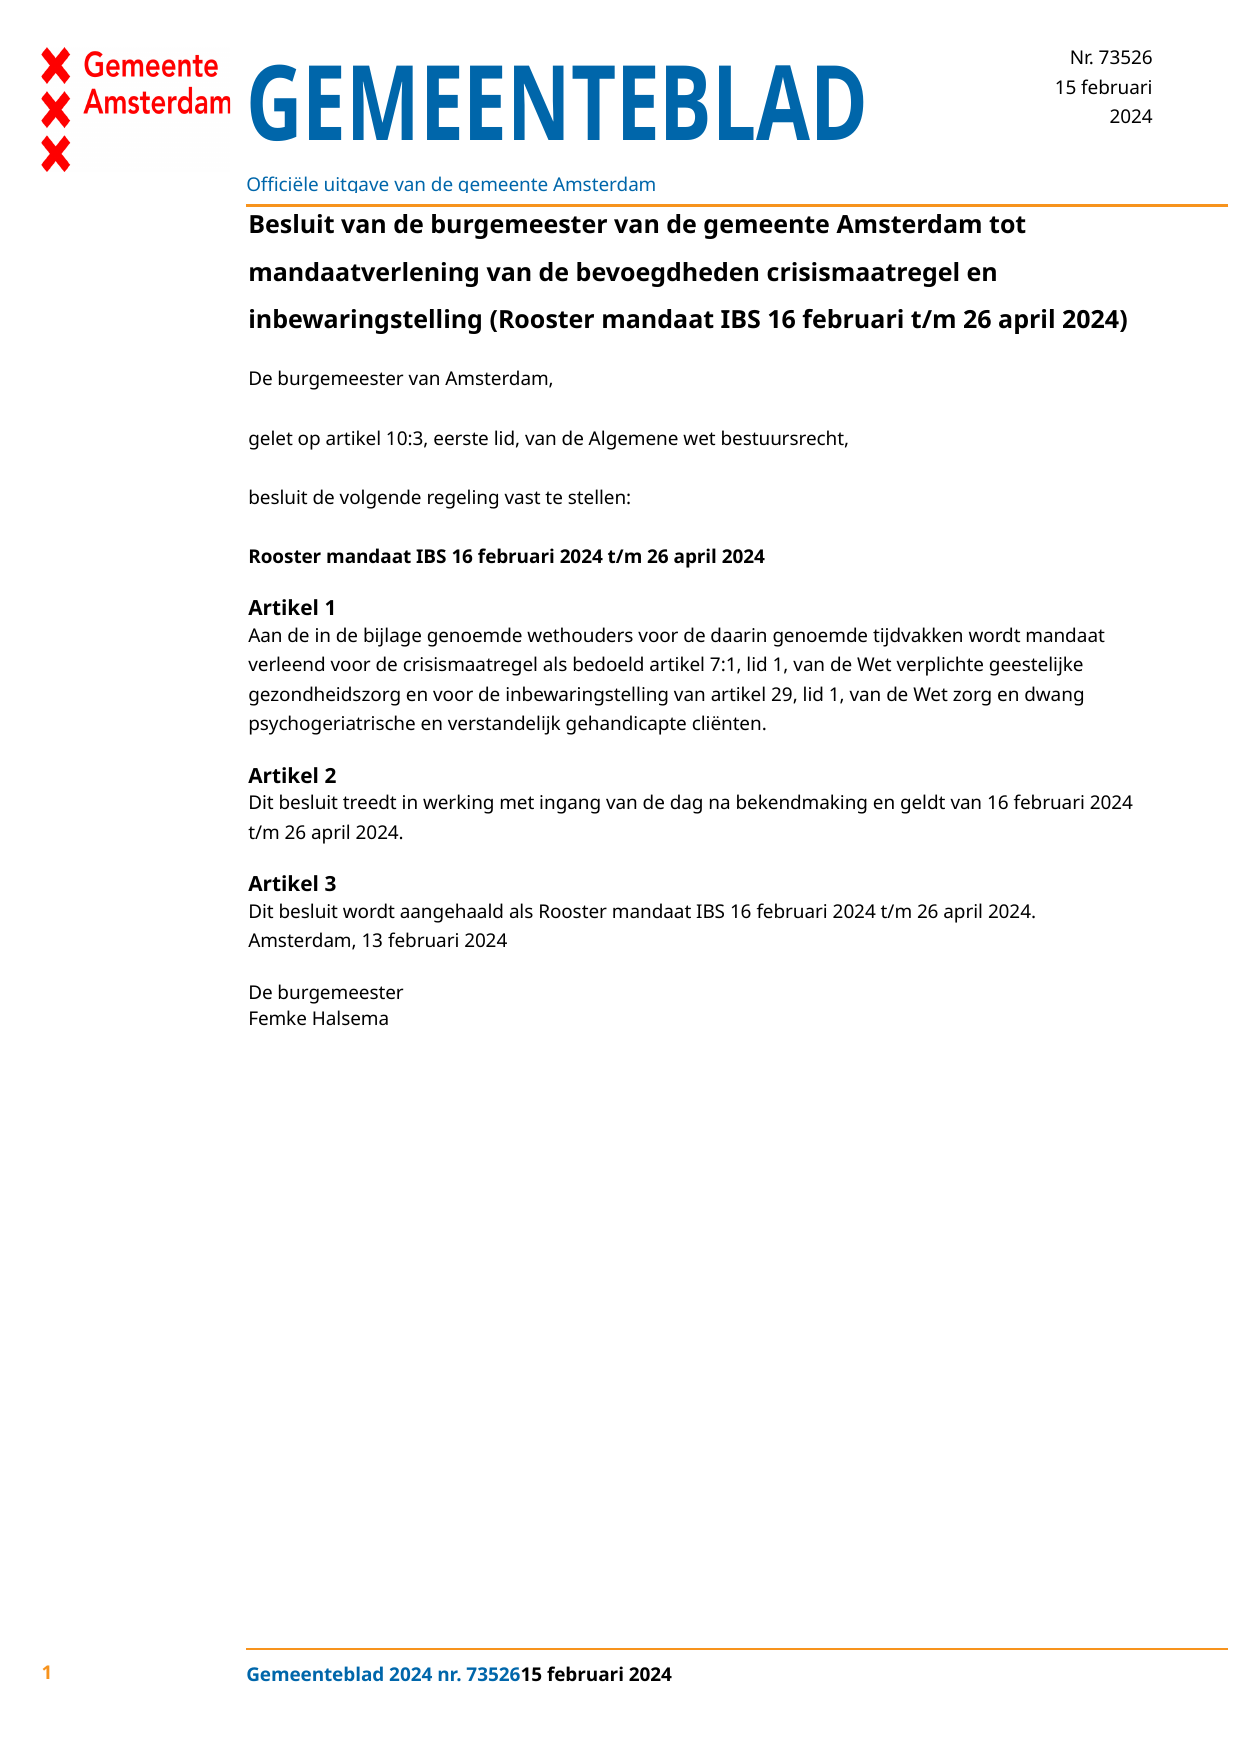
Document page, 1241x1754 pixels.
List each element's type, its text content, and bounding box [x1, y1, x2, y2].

text Rooster mandaat IBS 16 februari 2024 t/m 26 april 2024 [248, 543, 1152, 569]
text Besluit van de burgemeester van de gemeente Amsterdam tot mandaatverlening van de bevoegdheden crisismaatregel en inbewaringstelling (Rooster mandaat IBS 16 februari t/m 26 april 2024) [248, 207, 1152, 336]
text Dit besluit wordt aangehaald als Rooster mandaat IBS 16 februari 2024 t/m 26 april 2024. [248, 898, 1152, 924]
text Femke Halsema [248, 1005, 1152, 1030]
text Artikel 2 [248, 761, 1152, 789]
text Aan de in de bijlage genoemde wethouders voor de daarin genoemde tijdvakken wordt mandaat verleend voor de crisismaatregel als bedoeld artikel 7:1, lid 1, van de Wet verplichte geestelijke gezondheidszorg en voor de inbewaringstelling van artikel 29, lid 1, van de Wet zorg en dwang psychogeriatrische en verstandelijk gehandicapte cliënten. [248, 622, 1152, 736]
text Artikel 3 [248, 869, 1152, 898]
text besluit de volgende regeling vast te stellen: [248, 484, 1152, 509]
text Dit besluit treedt in werking met ingang van de dag na bekendmaking en geldt van 16 februari 2024 t/m 26 april 2024. [248, 789, 1152, 845]
text De burgemeester van Amsterdam, [248, 366, 1152, 391]
text Artikel 1 [248, 593, 1152, 622]
text gelet op artikel 10:3, eerste lid, van de Algemene wet bestuursrecht, [248, 425, 1152, 450]
text Amsterdam, 13 februari 2024 [248, 927, 1152, 953]
text De burgemeester [248, 979, 1152, 1005]
picture [41, 47, 231, 172]
